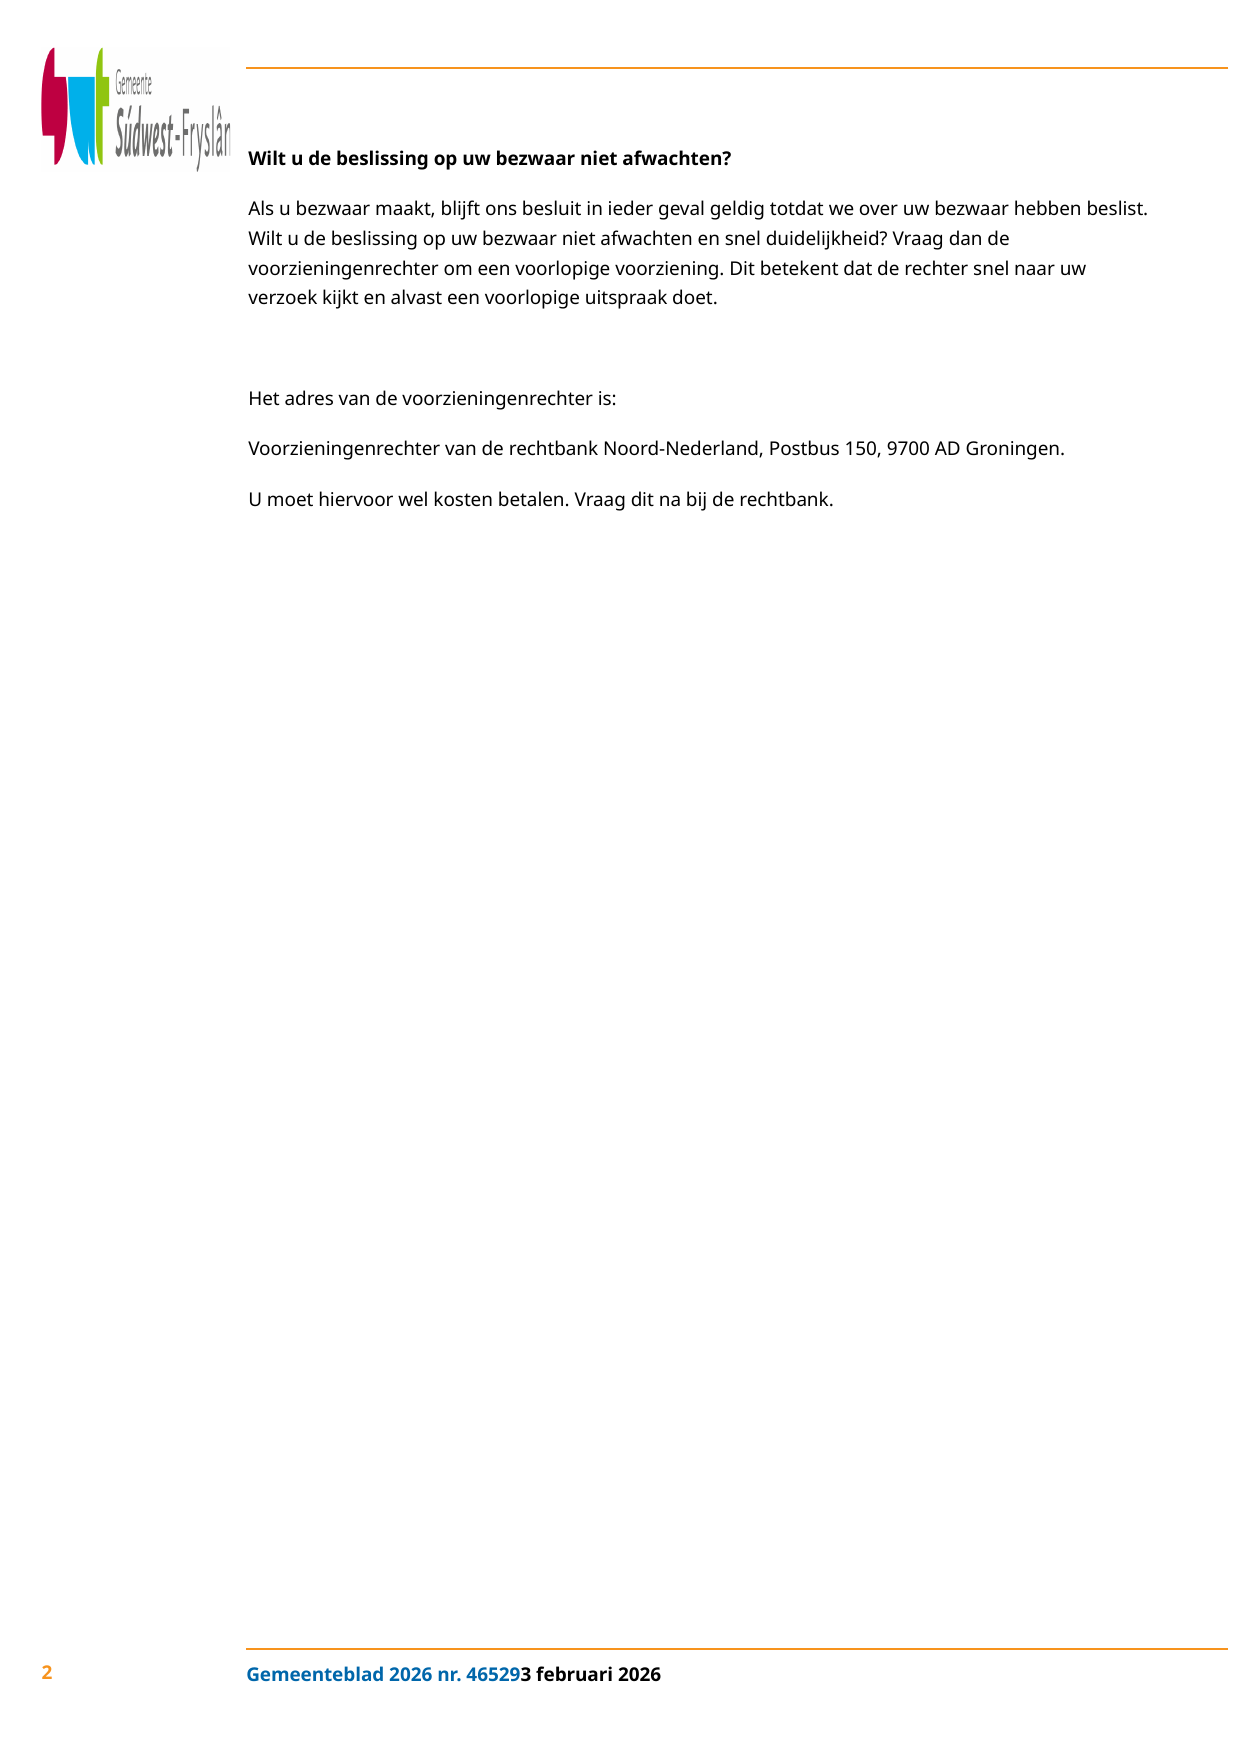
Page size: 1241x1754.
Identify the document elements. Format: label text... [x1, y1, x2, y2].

text Wilt u de beslissing op uw bezwaar niet afwachten? [248, 145, 1152, 171]
text Als u bezwaar maakt, blijft ons besluit in ieder geval geldig totdat we over uw bezwaar hebben beslist. Wilt u de beslissing op uw bezwaar niet afwachten en snel duidelijkheid? Vraag dan de voorzieningenrechter om een voorlopige voorziening. Dit betekent dat de rechter snel naar uw verzoek kijkt en alvast een voorlopige uitspraak doet. [248, 196, 1152, 310]
text Het adres van de voorzieningenrechter is: [248, 385, 1152, 411]
text U moet hiervoor wel kosten betalen. Vraag dit na bij de rechtbank. [248, 486, 1152, 512]
picture [41, 47, 231, 172]
text Voorzieningenrechter van de rechtbank Noord-Nederland, Postbus 150, 9700 AD Groningen. [248, 436, 1152, 461]
